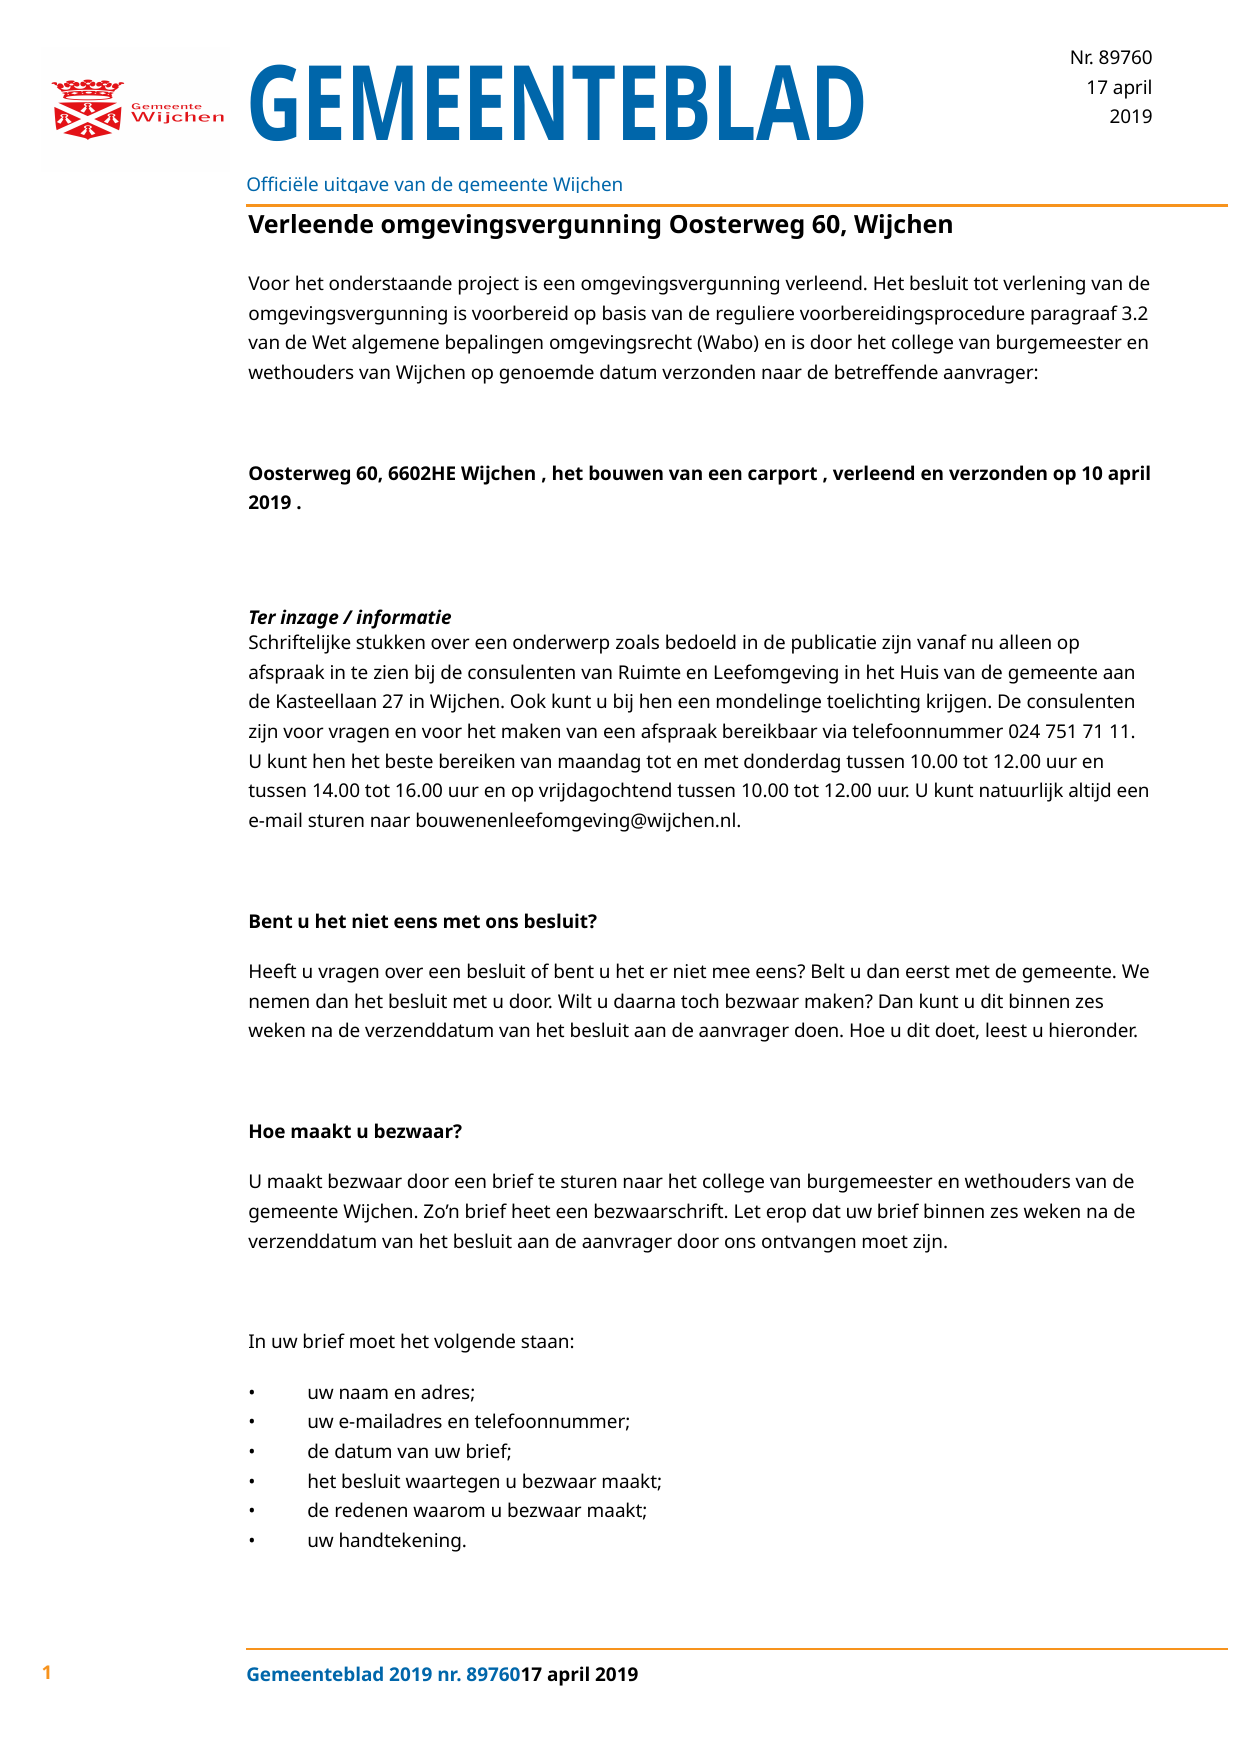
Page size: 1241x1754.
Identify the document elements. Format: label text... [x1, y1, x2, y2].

list uw e-mailadres en telefoonnummer; [248, 1409, 1152, 1434]
text Oosterweg 60, 6602HE Wijchen , het bouwen van een carport , verleend en verzonden op 10 april 2019 . [248, 460, 1152, 515]
text Verleende omgevingsvergunning Oosterweg 60, Wijchen [248, 207, 1152, 241]
list uw naam en adres; [248, 1379, 1152, 1405]
text U maakt bezwaar door een brief te sturen naar het college van burgemeester en wethouders van de gemeente Wijchen. Zo’n brief heet een bezwaarschrift. Let erop dat uw brief binnen zes weken na de verzenddatum van het besluit aan de aanvrager door ons ontvangen moet zijn. [248, 1169, 1152, 1254]
list uw handtekening. [248, 1527, 1152, 1553]
text Hoe maakt u bezwaar? [248, 1118, 1152, 1144]
picture [41, 47, 231, 172]
text Heeft u vragen over een besluit of bent u het er niet mee eens? Belt u dan eerst met de gemeente. We nemen dan het besluit met u door. Wilt u daarna toch bezwaar maken? Dan kunt u dit binnen zes weken na de verzenddatum van het besluit aan de aanvrager doen. Hoe u dit doet, leest u hieronder. [248, 958, 1152, 1043]
text Voor het onderstaande project is een omgevingsvergunning verleend. Het besluit tot verlening van de omgevingsvergunning is voorbereid op basis van de reguliere voorbereidingsprocedure paragraaf 3.2 van de Wet algemene bepalingen omgevingsrecht (Wabo) en is door het college van burgemeester en wethouders van Wijchen op genoemde datum verzonden naar de betreffende aanvrager: [248, 270, 1152, 385]
text Schriftelijke stukken over een onderwerp zoals bedoeld in de publicatie zijn vanaf nu alleen op afspraak in te zien bij de consulenten van Ruimte en Leefomgeving in het Huis van de gemeente aan de Kasteellaan 27 in Wijchen. Ook kunt u bij hen een mondelinge toelichting krijgen. De consulenten zijn voor vragen en voor het maken van een afspraak bereikbaar via telefoonnummer 024 751 71 11. U kunt hen het beste bereiken van maandag tot en met donderdag tussen 10.00 tot 12.00 uur en tussen 14.00 tot 16.00 uur en op vrijdagochtend tussen 10.00 tot 12.00 uur. U kunt natuurlijk altijd een e-mail sturen naar bouwenenleefomgeving@wijchen.nl. [248, 629, 1152, 833]
text In uw brief moet het volgende staan: [248, 1329, 1152, 1354]
list het besluit waartegen u bezwaar maakt; [248, 1468, 1152, 1494]
list de datum van uw brief; [248, 1438, 1152, 1464]
text Ter inzage / informatie [248, 604, 1152, 629]
text Bent u het niet eens met ons besluit? [248, 908, 1152, 934]
list de redenen waarom u bezwaar maakt; [248, 1497, 1152, 1523]
